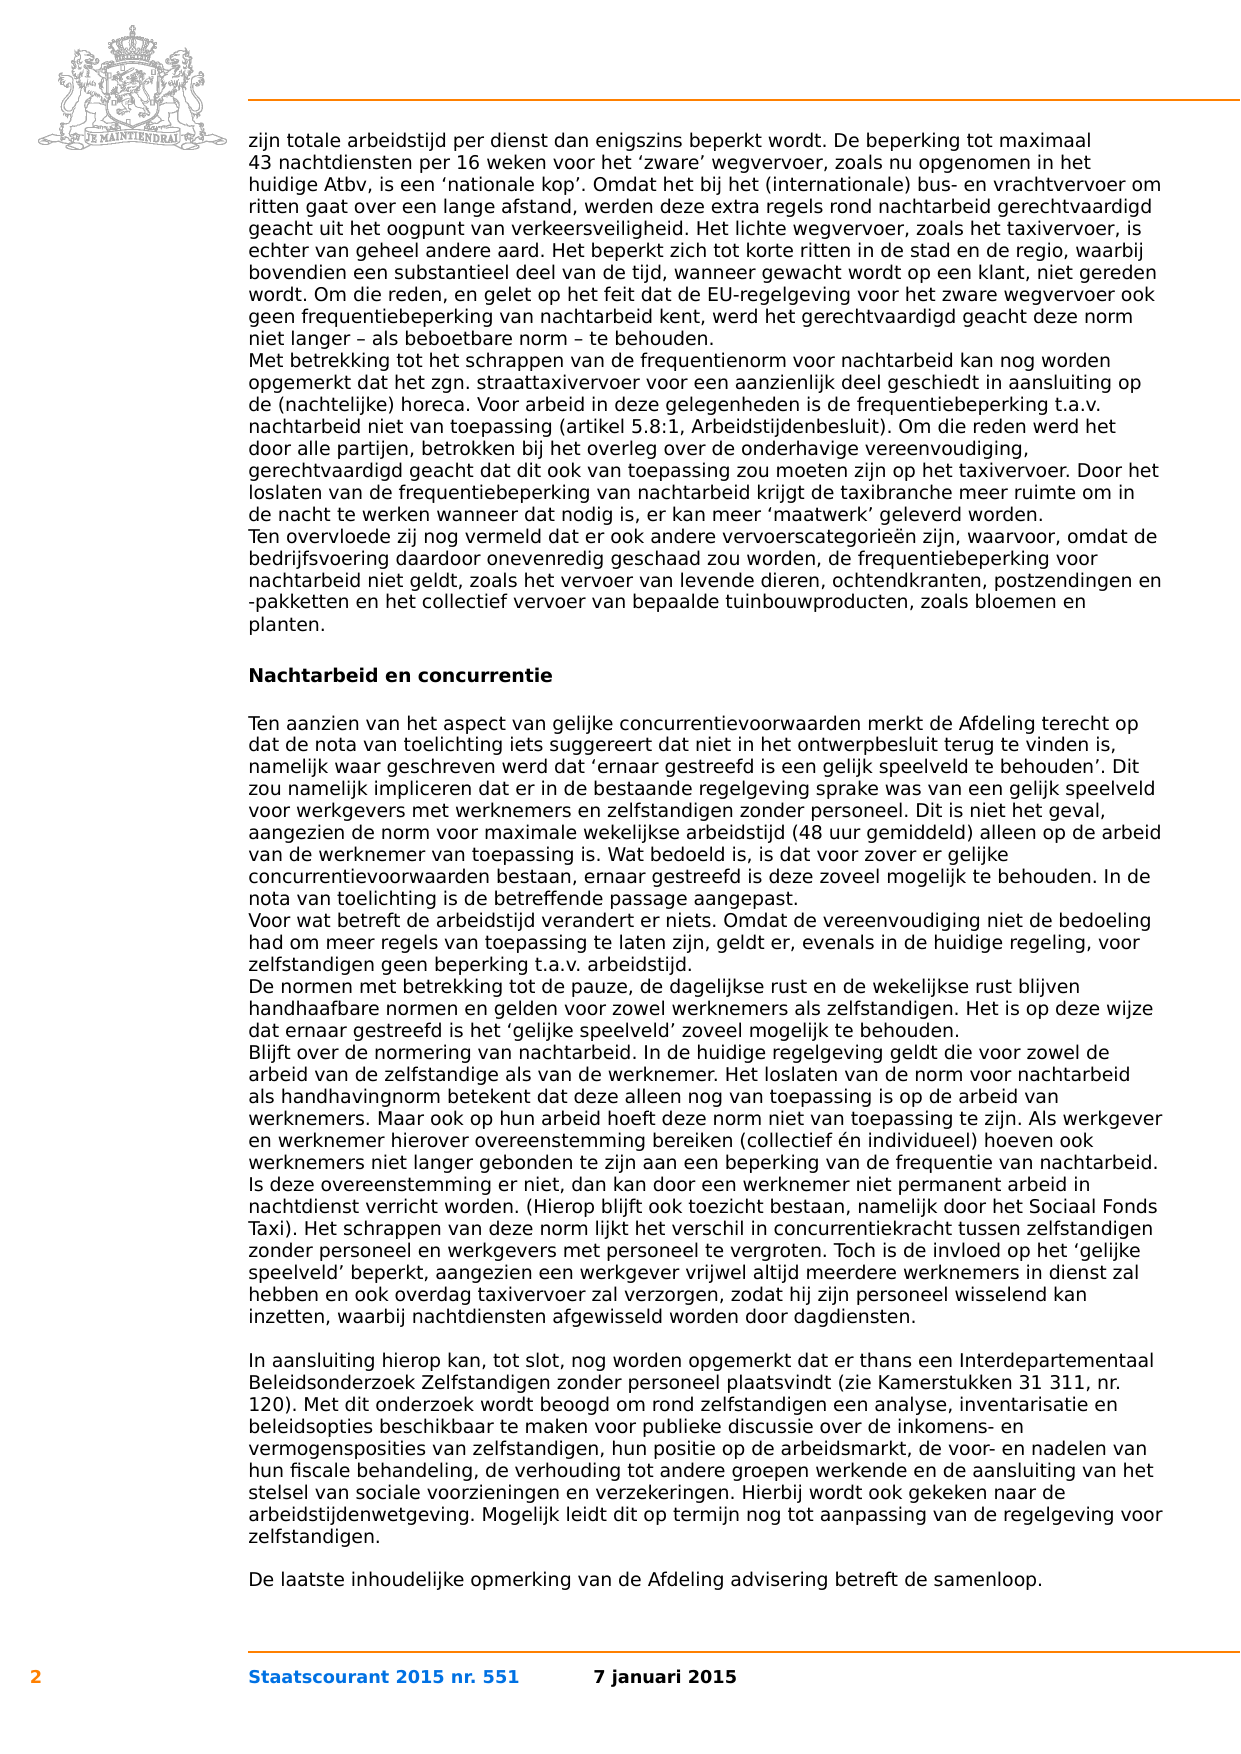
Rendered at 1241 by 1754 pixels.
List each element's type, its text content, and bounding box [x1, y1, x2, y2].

text Ten aanzien van het aspect van gelijke concurrentievoorwaarden merkt de Afdeling terecht op dat de nota van toelichting iets suggereert dat niet in het ontwerpbesluit terug te vinden is, namelijk waar geschreven werd dat ‘ernaar gestreefd is een gelijk speelveld te behouden’. Dit zou namelijk impliceren dat er in de bestaande regelgeving sprake was van een gelijk speelveld voor werkgevers met werknemers en zelfstandigen zonder personeel. Dit is niet het geval, aangezien de norm voor maximale wekelijkse arbeidstijd (48 uur gemiddeld) alleen op de arbeid van de werknemer van toepassing is. Wat bedoeld is, is dat voor zover er gelijke concurrentievoorwaarden bestaan, ernaar gestreefd is deze zoveel mogelijk te behouden. In de nota van toelichting is de betreffende passage aangepast. [248, 712, 1163, 910]
text De laatste inhoudelijke opmerking van de Afdeling advisering betreft de samenloop. [248, 1569, 1163, 1591]
text Met betrekking tot het schrappen van de frequentienorm voor nachtarbeid kan nog worden opgemerkt dat het zgn. straattaxivervoer voor een aanzienlijk deel geschiedt in aansluiting op de (nachtelijke) horeca. Voor arbeid in deze gelegenheden is de frequentiebeperking t.a.v. nachtarbeid niet van toepassing (artikel 5.8:1, Arbeidstijdenbesluit). Om die reden werd het door alle partijen, betrokken bij het overleg over de onderhavige vereenvoudiging, gerechtvaardigd geacht dat dit ook van toepassing zou moeten zijn op het taxivervoer. Door het loslaten van de frequentiebeperking van nachtarbeid krijgt de taxibranche meer ruimte om in de nacht te werken wanneer dat nodig is, er kan meer ‘maatwerk’ geleverd worden. [248, 350, 1163, 526]
text Ten overvloede zij nog vermeld dat er ook andere vervoerscategorieën zijn, waarvoor, omdat de bedrijfsvoering daardoor onevenredig geschaad zou worden, de frequentiebeperking voor nachtarbeid niet geldt, zoals het vervoer van levende dieren, ochtendkranten, postzendingen en -pakketten en het collectief vervoer van bepaalde tuinbouwproducten, zoals bloemen en planten. [248, 526, 1163, 635]
text zijn totale arbeidstijd per dienst dan enigszins beperkt wordt. De beperking tot maximaal 43 nachtdiensten per 16 weken voor het ‘zware’ wegvervoer, zoals nu opgenomen in het huidige Atbv, is een ‘nationale kop’. Omdat het bij het (internationale) bus- en vrachtvervoer om ritten gaat over een lange afstand, werden deze extra regels rond nachtarbeid gerechtvaardigd geacht uit het oogpunt van verkeersveiligheid. Het lichte wegvervoer, zoals het taxivervoer, is echter van geheel andere aard. Het beperkt zich tot korte ritten in de stad en de regio, waarbij bovendien een substantieel deel van de tijd, wanneer gewacht wordt op een klant, niet gereden wordt. Om die reden, en gelet op het feit dat de EU-regelgeving voor het zware wegvervoer ook geen frequentiebeperking van nachtarbeid kent, werd het gerechtvaardigd geacht deze norm niet langer – als beboetbare norm – te behouden. [248, 130, 1163, 350]
text Voor wat betreft de arbeidstijd verandert er niets. Omdat de vereenvoudiging niet de bedoeling had om meer regels van toepassing te laten zijn, geldt er, evenals in de huidige regeling, voor zelfstandigen geen beperking t.a.v. arbeidstijd. [248, 910, 1163, 976]
picture [38, 25, 227, 150]
text De normen met betrekking tot de pauze, de dagelijkse rust en de wekelijkse rust blijven handhaafbare normen en gelden voor zowel werknemers als zelfstandigen. Het is op deze wijze dat ernaar gestreefd is het ‘gelijke speelveld’ zoveel mogelijk te behouden. [248, 976, 1163, 1042]
text In aansluiting hierop kan, tot slot, nog worden opgemerkt dat er thans een Interdepartementaal Beleidsonderzoek Zelfstandigen zonder personeel plaatsvindt (zie Kamerstukken 31 311, nr. 120). Met dit onderzoek wordt beoogd om rond zelfstandigen een analyse, inventarisatie en beleidsopties beschikbaar te maken voor publieke discussie over de inkomens- en vermogensposities van zelfstandigen, hun positie op de arbeidsmarkt, de voor- en nadelen van hun fiscale behandeling, de verhouding tot andere groepen werkende en de aansluiting van het stelsel van sociale voorzieningen en verzekeringen. Hierbij wordt ook gekeken naar de arbeidstijdenwetgeving. Mogelijk leidt dit op termijn nog tot aanpassing van de regelgeving voor zelfstandigen. [248, 1350, 1163, 1547]
subtitle Nachtarbeid en concurrentie [248, 665, 1163, 687]
text Blijft over de normering van nachtarbeid. In de huidige regelgeving geldt die voor zowel de arbeid van de zelfstandige als van de werknemer. Het loslaten van de norm voor nachtarbeid als handhavingnorm betekent dat deze alleen nog van toepassing is op de arbeid van werknemers. Maar ook op hun arbeid hoeft deze norm niet van toepassing te zijn. Als werkgever en werknemer hierover overeenstemming bereiken (collectief én individueel) hoeven ook werknemers niet langer gebonden te zijn aan een beperking van de frequentie van nachtarbeid. Is deze overeenstemming er niet, dan kan door een werknemer niet permanent arbeid in nachtdienst verricht worden. (Hierop blijft ook toezicht bestaan, namelijk door het Sociaal Fonds Taxi). Het schrappen van deze norm lijkt het verschil in concurrentiekracht tussen zelfstandigen zonder personeel en werkgevers met personeel te vergroten. Toch is de invloed op het ‘gelijke speelveld’ beperkt, aangezien een werkgever vrijwel altijd meerdere werknemers in dienst zal hebben en ook overdag taxivervoer zal verzorgen, zodat hij zijn personeel wisselend kan inzetten, waarbij nachtdiensten afgewisseld worden door dagdiensten. [248, 1042, 1163, 1328]
